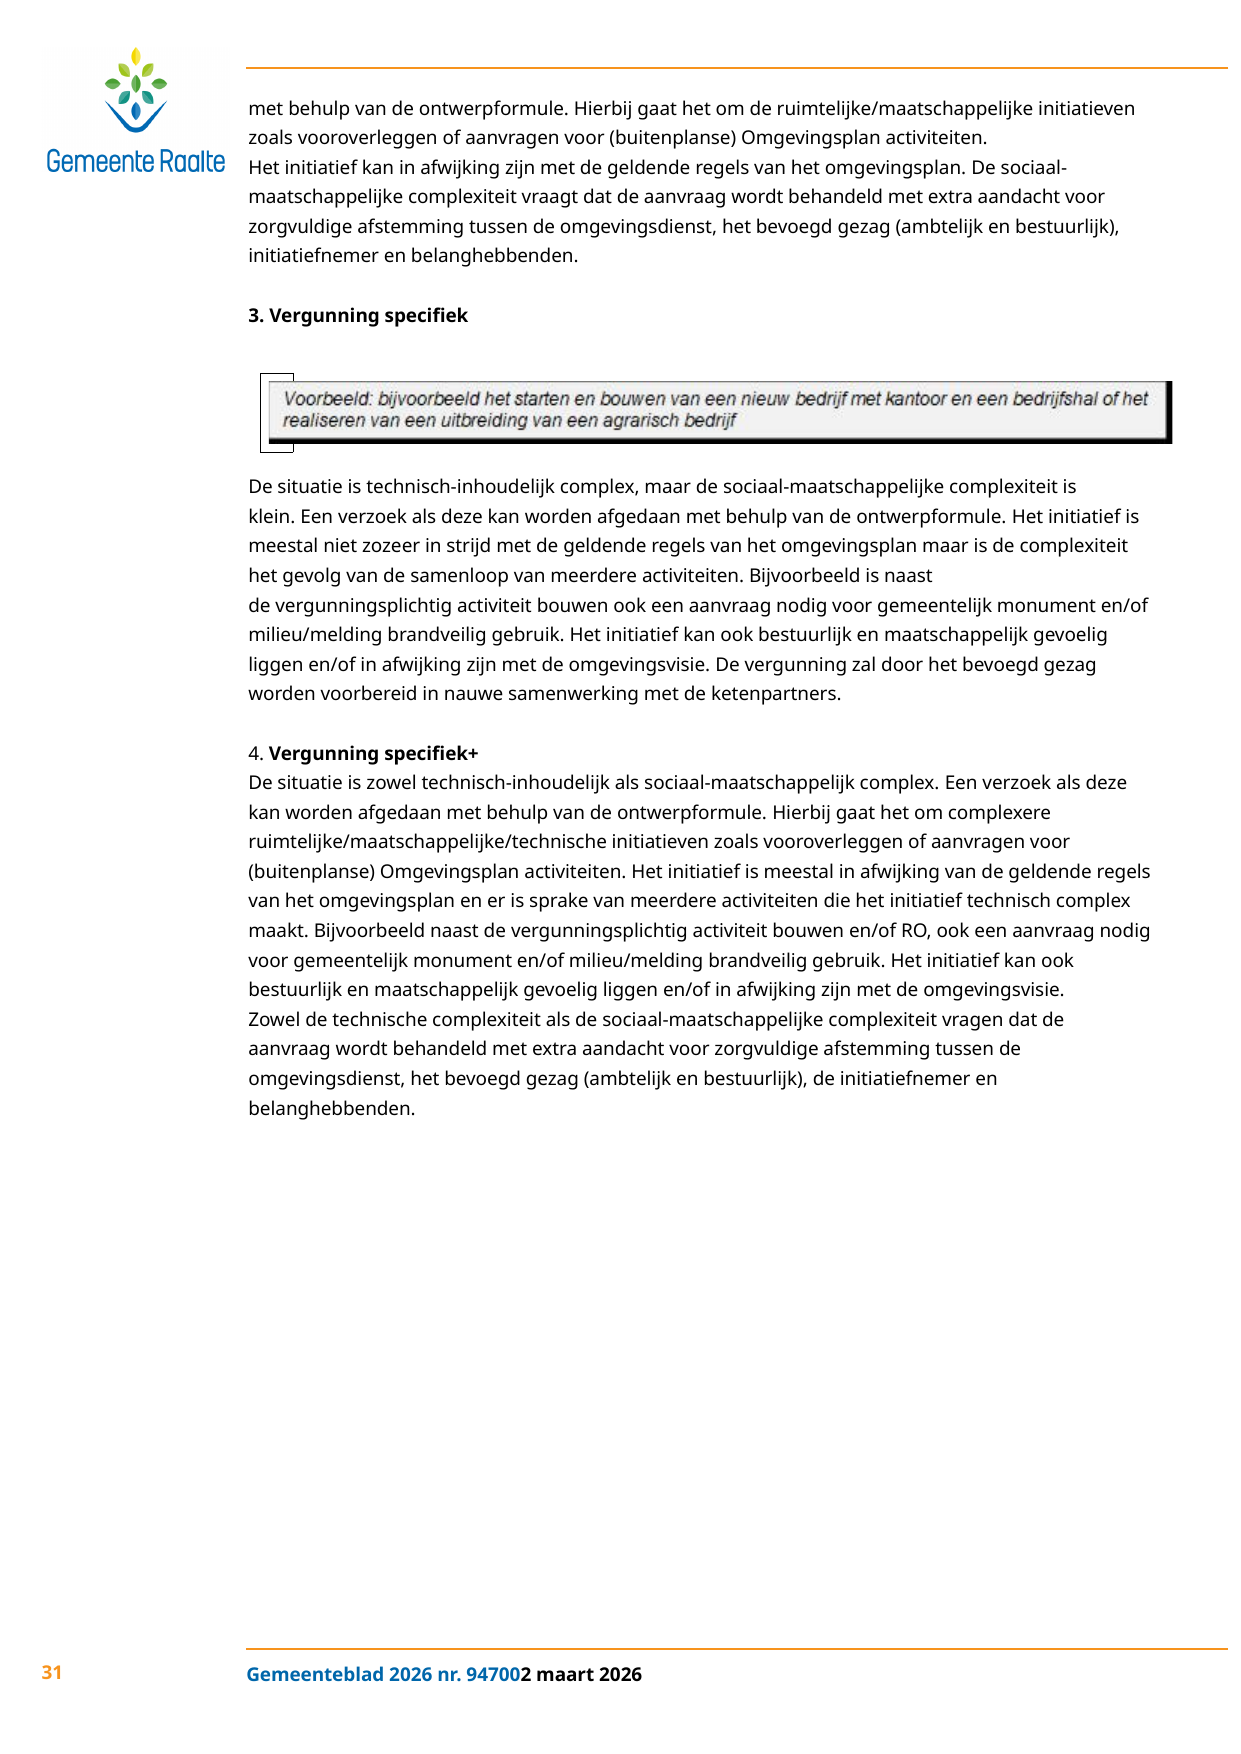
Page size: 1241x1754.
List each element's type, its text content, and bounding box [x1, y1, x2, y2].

text 4. Vergunning specifiek+ [248, 740, 1152, 766]
text 3. Vergunning specifiek [248, 302, 1152, 328]
text De situatie is zowel technisch-inhoudelijk als sociaal-maatschappelijk complex. Een verzoek als deze kan worden afgedaan met behulp van de ontwerpformule. Hierbij gaat het om complexere ruimtelijke/maatschappelijke/technische initiatieven zoals vooroverleggen of aanvragen voor (buitenplanse) Omgevingsplan activiteiten. Het initiatief is meestal in afwijking van de geldende regels van het omgevingsplan en er is sprake van meerdere activiteiten die het initiatief technisch complex maakt. Bijvoorbeeld naast de vergunningsplichtig activiteit bouwen en/of RO, ook een aanvraag nodig voor gemeentelijk monument en/of milieu/melding brandveilig gebruik. Het initiatief kan ook bestuurlijk en maatschappelijk gevoelig liggen en/of in afwijking zijn met de omgevingsvisie. [248, 769, 1152, 1002]
text Het initiatief kan in afwijking zijn met de geldende regels van het omgevingsplan. De sociaal- maatschappelijke complexiteit vraagt dat de aanvraag wordt behandeld met extra aandacht voor zorgvuldige afstemming tussen de omgevingsdienst, het bevoegd gezag (ambtelijk en bestuurlijk), initiatiefnemer en belanghebbenden. [248, 154, 1152, 268]
picture [41, 47, 231, 172]
text Zowel de technische complexiteit als de sociaal-maatschappelijke complexiteit vragen dat de aanvraag wordt behandeld met extra aandacht voor zorgvuldige afstemming tussen de omgevingsdienst, het bevoegd gezag (ambtelijk en bestuurlijk), de initiatiefnemer en belanghebbenden. [248, 1006, 1152, 1121]
text De situatie is technisch-inhoudelijk complex, maar de sociaal-maatschappelijke complexiteit is klein. Een verzoek als deze kan worden afgedaan met behulp van de ontwerpformule. Het initiatief is meestal niet zozeer in strijd met de geldende regels van het omgevingsplan maar is de complexiteit het gevolg van de samenloop van meerdere activiteiten. Bijvoorbeeld is naast de vergunningsplichtig activiteit bouwen ook een aanvraag nodig voor gemeentelijk monument en/of milieu/melding brandveilig gebruik. Het initiatief kan ook bestuurlijk en maatschappelijk gevoelig liggen en/of in afwijking zijn met de omgevingsvisie. De vergunning zal door het bevoegd gezag worden voorbereid in nauwe samenwerking met de ketenpartners. [248, 473, 1152, 706]
picture [268, 381, 1173, 444]
text met behulp van de ontwerpformule. Hierbij gaat het om de ruimtelijke/maatschappelijke initiatieven zoals vooroverleggen of aanvragen voor (buitenplanse) Omgevingsplan activiteiten. [248, 95, 1152, 150]
